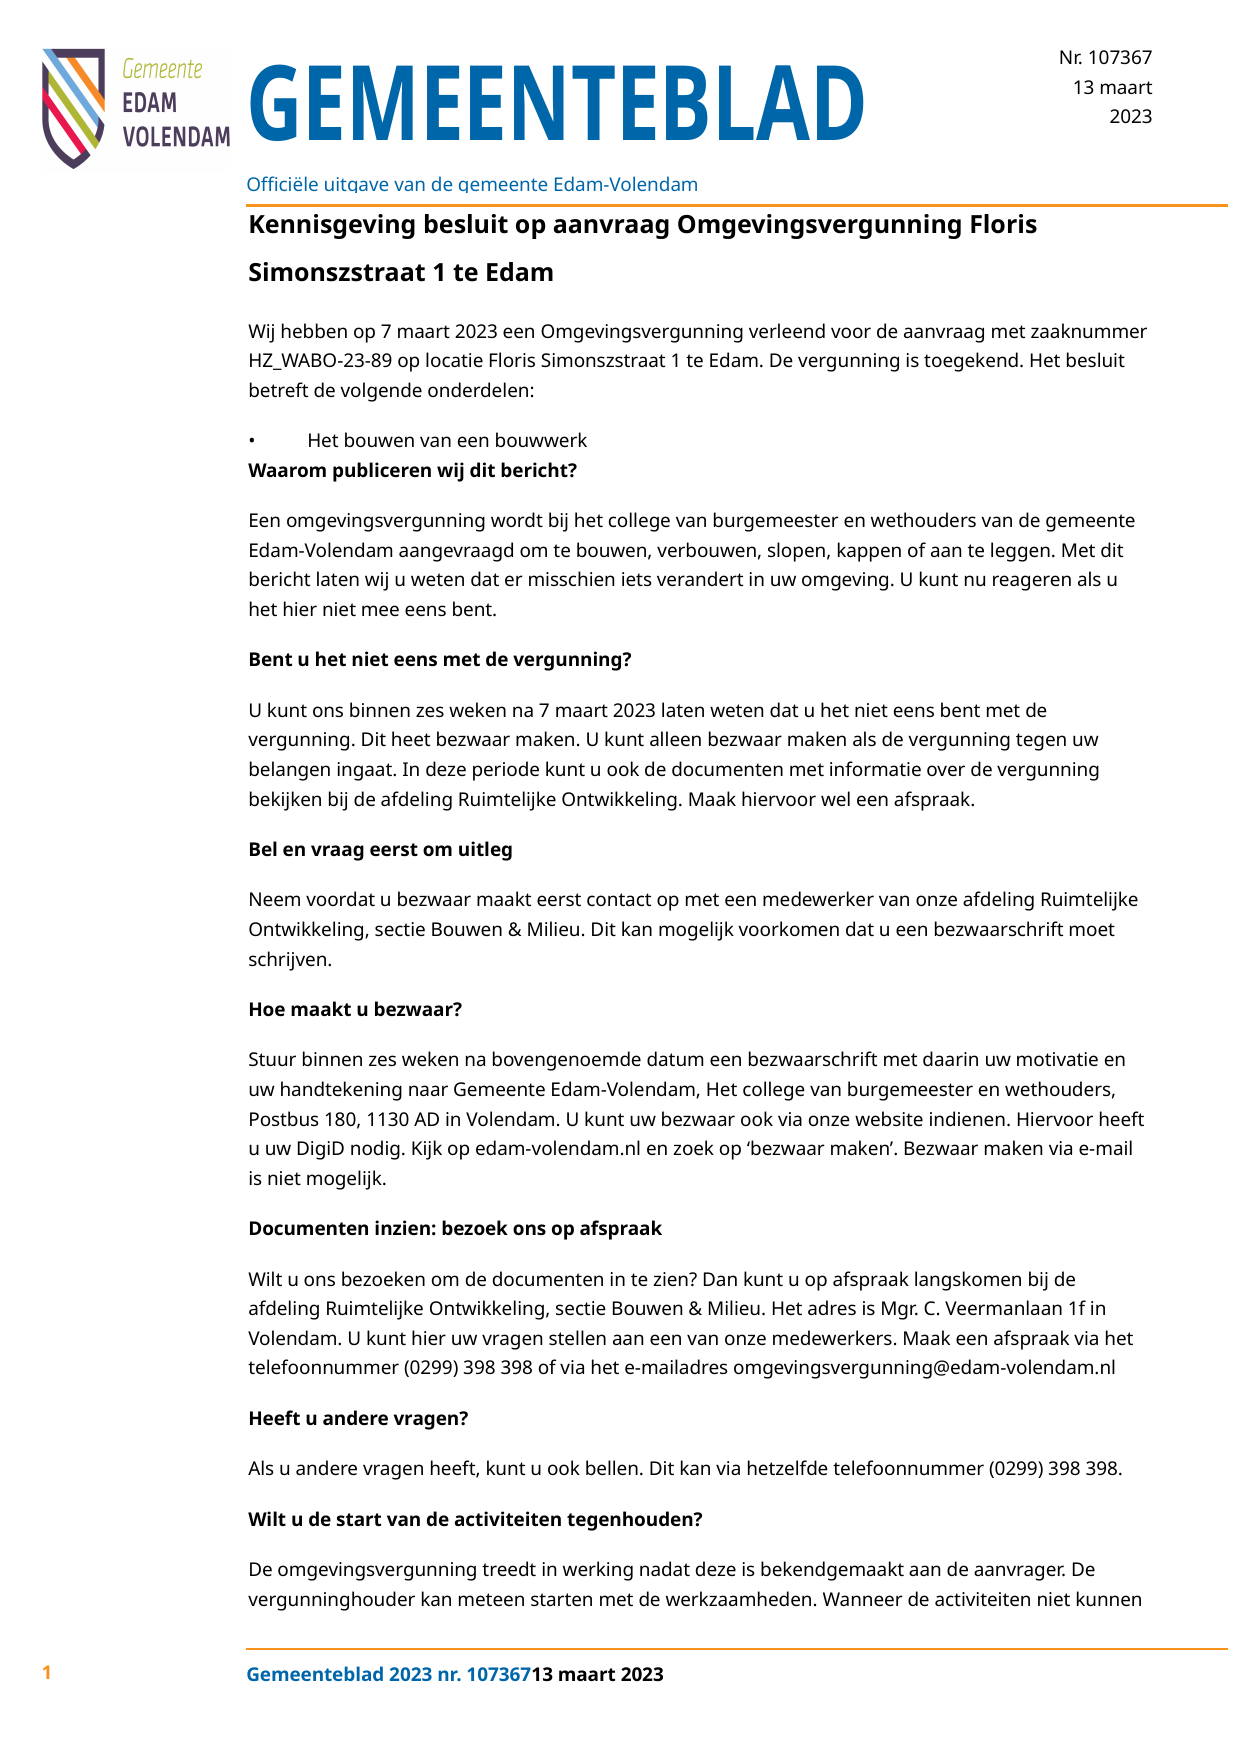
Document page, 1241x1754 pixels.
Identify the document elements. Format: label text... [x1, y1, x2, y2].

text Wilt u de start van de activiteiten tegenhouden? [248, 1506, 1152, 1532]
text Als u andere vragen heeft, kunt u ook bellen. Dit kan via hetzelfde telefoonnummer (0299) 398 398. [248, 1455, 1152, 1481]
text Wilt u ons bezoeken om de documenten in te zien? Dan kunt u op afspraak langskomen bij de afdeling Ruimtelijke Ontwikkeling, sectie Bouwen & Milieu. Het adres is Mgr. C. Veermanlaan 1f in Volendam. U kunt hier uw vragen stellen aan een van onze medewerkers. Maak een afspraak via het telefoonnummer (0299) 398 398 of via het e-mailadres omgevingsvergunning@edam-volendam.nl [248, 1266, 1152, 1380]
list Het bouwen van een bouwwerk [248, 427, 1152, 453]
text Kennisgeving besluit op aanvraag Omgevingsvergunning Floris Simonszstraat 1 te Edam [248, 207, 1152, 288]
text Bel en vraag eerst om uitleg [248, 836, 1152, 862]
text De omgevingsvergunning treedt in werking nadat deze is bekendgemaakt aan de aanvrager. De vergunninghouder kan meteen starten met de werkzaamheden. Wanneer de activiteiten niet kunnen [248, 1556, 1152, 1612]
text Stuur binnen zes weken na bovengenoemde datum een bezwaarschrift met daarin uw motivatie en uw handtekening naar Gemeente Edam-Volendam, Het college van burgemeester en wethouders, Postbus 180, 1130 AD in Volendam. U kunt uw bezwaar ook via onze website indienen. Hiervoor heeft u uw DigiD nodig. Kijk op edam-volendam.nl en zoek op ‘bezwaar maken’. Bezwaar maken via e-mail is niet mogelijk. [248, 1047, 1152, 1191]
text Heeft u andere vragen? [248, 1405, 1152, 1431]
text Documenten inzien: bezoek ons op afspraak [248, 1215, 1152, 1241]
text Neem voordat u bezwaar maakt eerst contact op met een medewerker van onze afdeling Ruimtelijke Ontwikkeling, sectie Bouwen & Milieu. Dit kan mogelijk voorkomen dat u een bezwaarschrift moet schrijven. [248, 887, 1152, 972]
text Bent u het niet eens met de vergunning? [248, 647, 1152, 672]
text Waarom publiceren wij dit bericht? [248, 457, 1152, 483]
text Een omgevingsvergunning wordt bij het college van burgemeester en wethouders van de gemeente Edam-Volendam aangevraagd om te bouwen, verbouwen, slopen, kappen of aan te leggen. Met dit bericht laten wij u weten dat er misschien iets verandert in uw omgeving. U kunt nu reageren als u het hier niet mee eens bent. [248, 507, 1152, 622]
picture [41, 47, 231, 172]
text Hoe maakt u bezwaar? [248, 996, 1152, 1022]
text U kunt ons binnen zes weken na 7 maart 2023 laten weten dat u het niet eens bent met de vergunning. Dit heet bezwaar maken. U kunt alleen bezwaar maken als de vergunning tegen uw belangen ingaat. In deze periode kunt u ook de documenten met informatie over de vergunning bekijken bij de afdeling Ruimtelijke Ontwikkeling. Maak hiervoor wel een afspraak. [248, 697, 1152, 812]
text Wij hebben op 7 maart 2023 een Omgevingsvergunning verleend voor de aanvraag met zaaknummer HZ_WABO-23-89 op locatie Floris Simonszstraat 1 te Edam. De vergunning is toegekend. Het besluit betreft de volgende onderdelen: [248, 318, 1152, 403]
